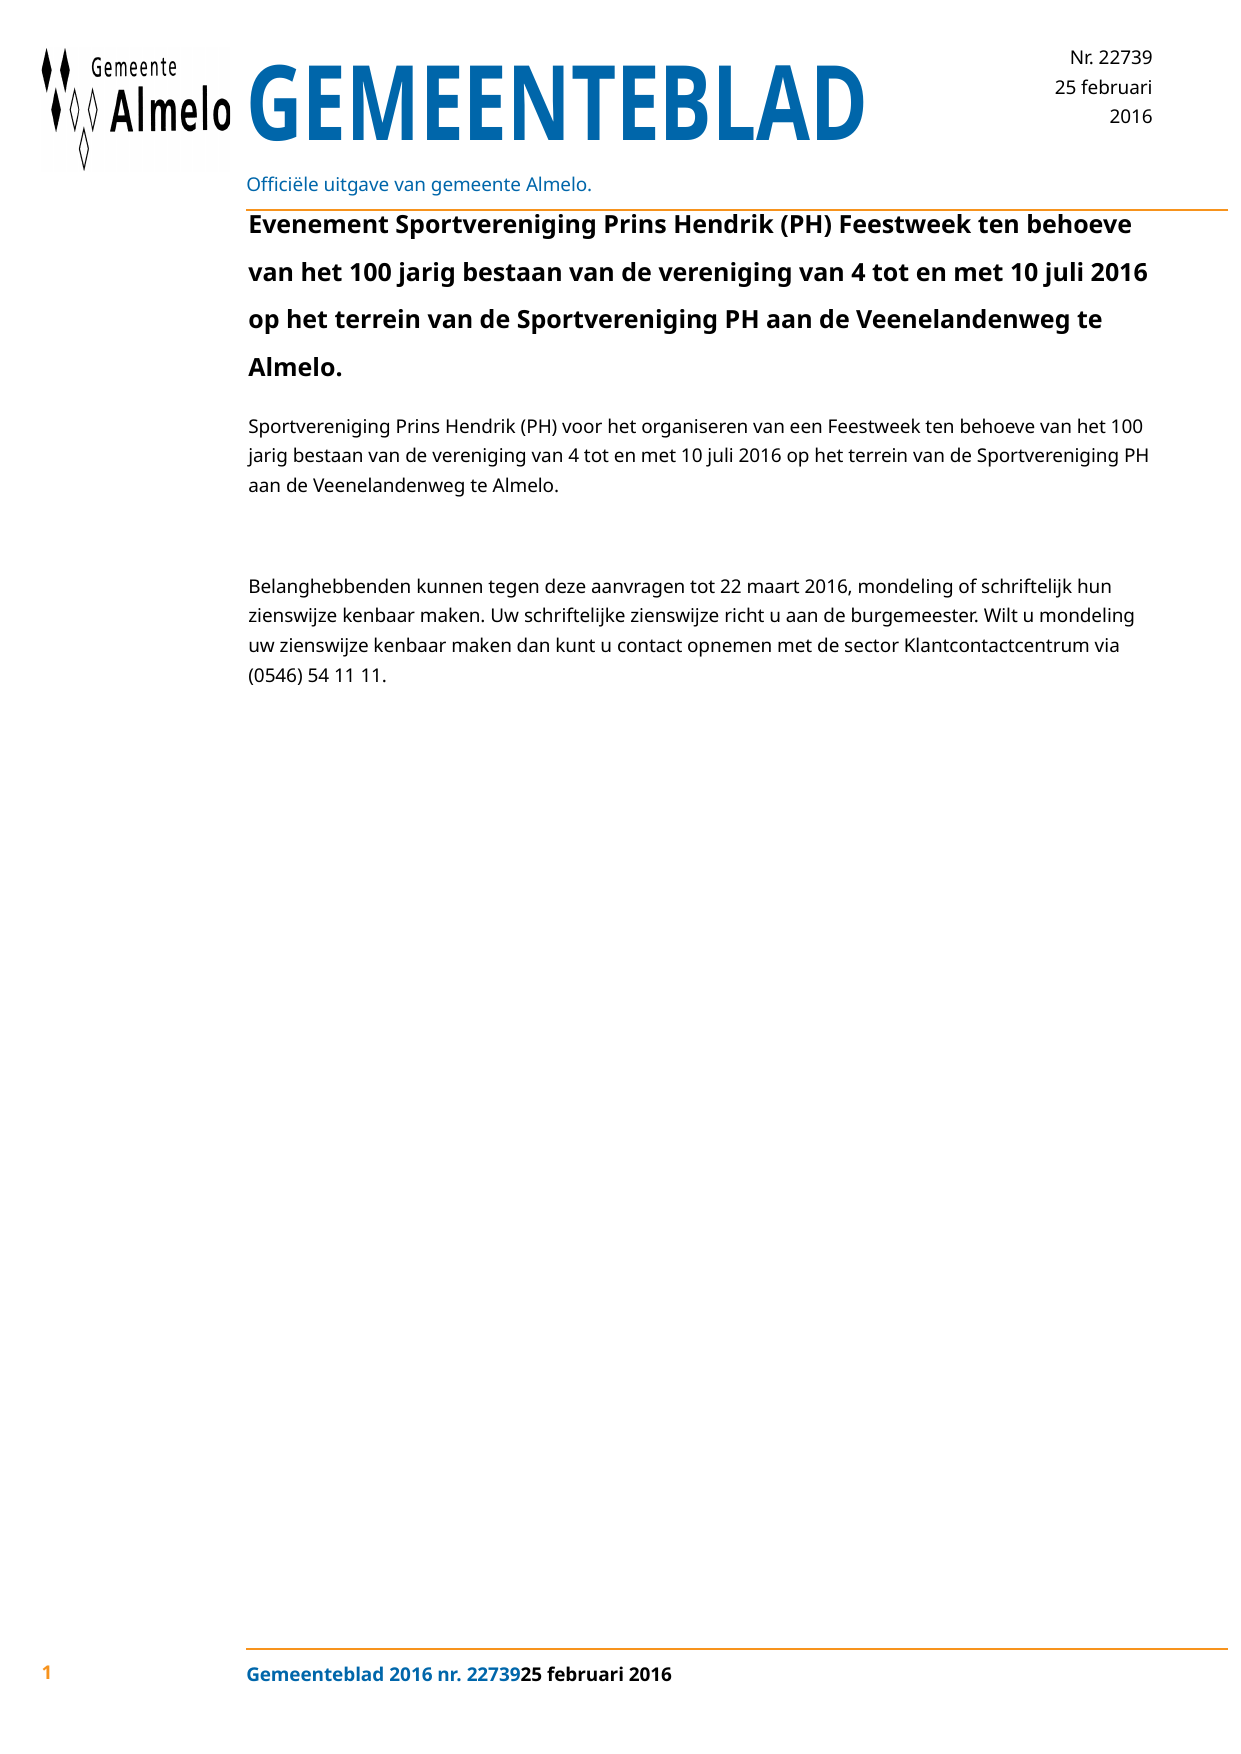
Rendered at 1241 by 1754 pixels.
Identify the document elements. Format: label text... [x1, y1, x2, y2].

text Sportvereniging Prins Hendrik (PH) voor het organiseren van een Feestweek ten behoeve van het 100 jarig bestaan van de vereniging van 4 tot en met 10 juli 2016 op het terrein van de Sportvereniging PH aan de Veenelandenweg te Almelo. [248, 413, 1152, 498]
text Evenement Sportvereniging Prins Hendrik (PH) Feestweek ten behoeve van het 100 jarig bestaan van de vereniging van 4 tot en met 10 juli 2016 op het terrein van de Sportvereniging PH aan de Veenelandenweg te Almelo. [248, 211, 1152, 384]
text Belanghebbenden kunnen tegen deze aanvragen tot 22 maart 2016, mondeling of schriftelijk hun zienswijze kenbaar maken. Uw schriftelijke zienswijze richt u aan de burgemeester. Wilt u mondeling uw zienswijze kenbaar maken dan kunt u contact opnemen met de sector Klantcontactcentrum via (0546) 54 11 11. [248, 573, 1152, 688]
picture [41, 47, 231, 172]
